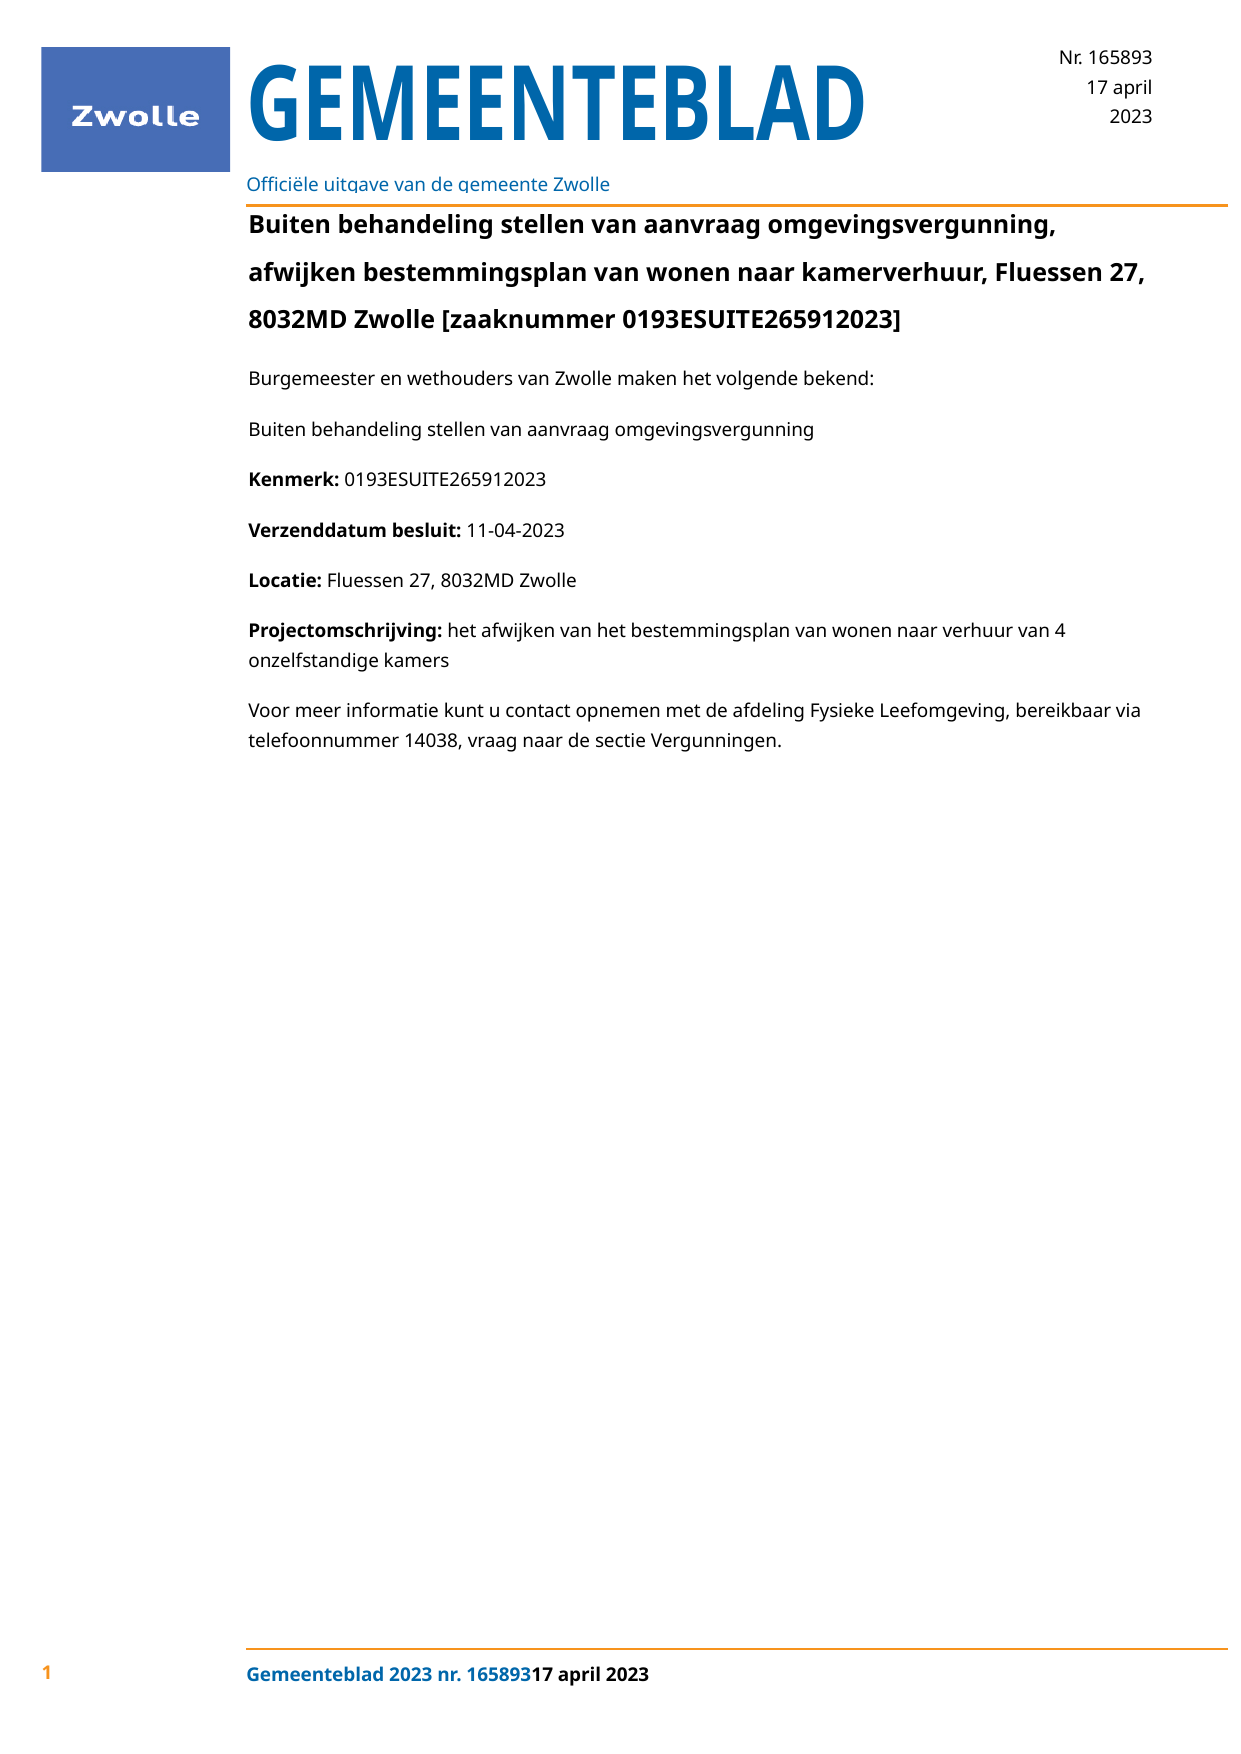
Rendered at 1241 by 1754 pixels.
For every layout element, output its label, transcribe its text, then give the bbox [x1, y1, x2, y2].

text Voor meer informatie kunt u contact opnemen met de afdeling Fysieke Leefomgeving, bereikbaar via telefoonnummer 14038, vraag naar de sectie Vergunningen. [248, 698, 1152, 753]
picture [41, 47, 231, 172]
text Kenmerk: 0193ESUITE265912023 [248, 466, 1152, 492]
text Locatie: Fluessen 27, 8032MD Zwolle [248, 567, 1152, 593]
text Burgemeester en wethouders van Zwolle maken het volgende bekend: [248, 366, 1152, 391]
text Verzenddatum besluit: 11-04-2023 [248, 517, 1152, 542]
text Buiten behandeling stellen van aanvraag omgevingsvergunning [248, 416, 1152, 442]
text Buiten behandeling stellen van aanvraag omgevingsvergunning, afwijken bestemmingsplan van wonen naar kamerverhuur, Fluessen 27, 8032MD Zwolle [zaaknummer 0193ESUITE265912023] [248, 207, 1152, 336]
text Projectomschrijving: het afwijken van het bestemmingsplan van wonen naar verhuur van 4 onzelfstandige kamers [248, 618, 1152, 673]
